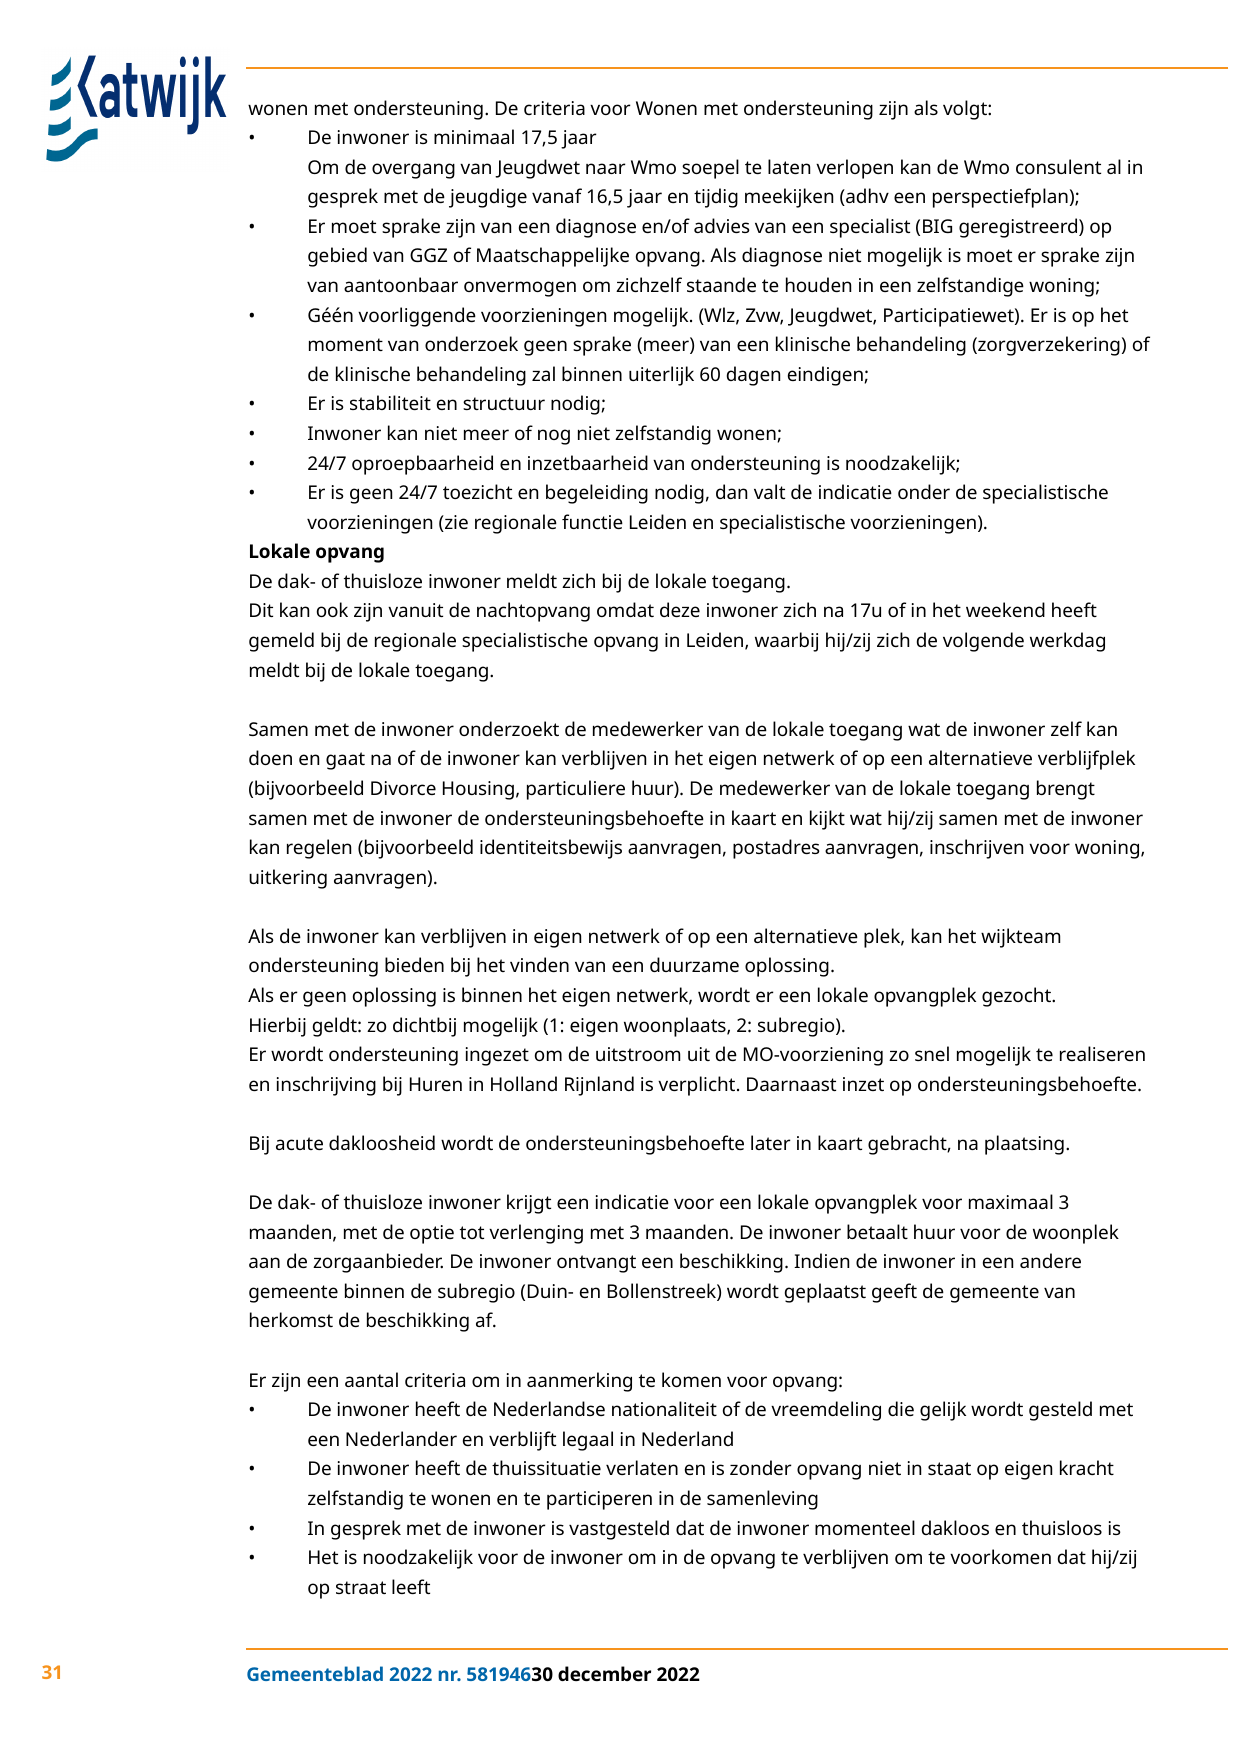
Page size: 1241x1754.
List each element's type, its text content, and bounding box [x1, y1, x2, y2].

text De dak- of thuisloze inwoner krijgt een indicatie voor een lokale opvangplek voor maximaal 3 maanden, met de optie tot verlenging met 3 maanden. De inwoner betaalt huur voor de woonplek aan de zorgaanbieder. De inwoner ontvangt een beschikking. Indien de inwoner in een andere gemeente binnen de subregio (Duin- en Bollenstreek) wordt geplaatst geeft de gemeente van herkomst de beschikking af. [248, 1189, 1152, 1333]
text Er wordt ondersteuning ingezet om de uitstroom uit de MO-voorziening zo snel mogelijk te realiseren en inschrijving bij Huren in Holland Rijnland is verplicht. Daarnaast inzet op ondersteuningsbehoefte. [248, 1041, 1152, 1097]
text Bij acute dakloosheid wordt de ondersteuningsbehoefte later in kaart gebracht, na plaatsing. [248, 1130, 1152, 1156]
list Inwoner kan niet meer of nog niet zelfstandig wonen; [248, 420, 1152, 446]
list Er moet sprake zijn van een diagnose en/of advies van een specialist (BIG geregistreerd) op gebied van GGZ of Maatschappelijke opvang. Als diagnose niet mogelijk is moet er sprake zijn van aantoonbaar onvermogen om zichzelf staande te houden in een zelfstandige woning; [248, 213, 1152, 298]
text Als de inwoner kan verblijven in eigen netwerk of op een alternatieve plek, kan het wijkteam ondersteuning bieden bij het vinden van een duurzame oplossing. [248, 923, 1152, 978]
list De inwoner heeft de thuissituatie verlaten en is zonder opvang niet in staat op eigen kracht zelfstandig te wonen en te participeren in de samenleving [248, 1456, 1152, 1511]
text Dit kan ook zijn vanuit de nachtopvang omdat deze inwoner zich na 17u of in het weekend heeft gemeld bij de regionale specialistische opvang in Leiden, waarbij hij/zij zich de volgende werkdag meldt bij de lokale toegang. [248, 598, 1152, 683]
picture [41, 47, 231, 172]
text Hierbij geldt: zo dichtbij mogelijk (1: eigen woonplaats, 2: subregio). [248, 1012, 1152, 1038]
list 24/7 oproepbaarheid en inzetbaarheid van ondersteuning is noodzakelijk; [248, 450, 1152, 476]
list De inwoner heeft de Nederlandse nationaliteit of de vreemdeling die gelijk wordt gesteld met een Nederlander en verblijft legaal in Nederland [248, 1396, 1152, 1452]
text Er zijn een aantal criteria om in aanmerking te komen voor opvang: [248, 1367, 1152, 1393]
text De dak- of thuisloze inwoner meldt zich bij de lokale toegang. [248, 568, 1152, 594]
list In gesprek met de inwoner is vastgesteld dat de inwoner momenteel dakloos en thuisloos is [248, 1515, 1152, 1541]
list Géén voorliggende voorzieningen mogelijk. (Wlz, Zvw, Jeugdwet, Participatiewet). Er is op het moment van onderzoek geen sprake (meer) van een klinische behandeling (zorgverzekering) of de klinische behandeling zal binnen uiterlijk 60 dagen eindigen; [248, 302, 1152, 387]
list Er is geen 24/7 toezicht en begeleiding nodig, dan valt de indicatie onder de specialistische voorzieningen (zie regionale functie Leiden en specialistische voorzieningen). [248, 479, 1152, 535]
list Om de overgang van Jeugdwet naar Wmo soepel te laten verlopen kan de Wmo consulent al in gesprek met de jeugdige vanaf 16,5 jaar en tijdig meekijken (adhv een perspectiefplan); [248, 154, 1152, 209]
list Het is noodzakelijk voor de inwoner om in de opvang te verblijven om te voorkomen dat hij/zij op straat leeft [248, 1544, 1152, 1600]
text Lokale opvang [248, 538, 1152, 564]
text Samen met de inwoner onderzoekt de medewerker van de lokale toegang wat de inwoner zelf kan doen en gaat na of de inwoner kan verblijven in het eigen netwerk of op een alternatieve verblijfplek (bijvoorbeeld Divorce Housing, particuliere huur). De medewerker van de lokale toegang brengt samen met de inwoner de ondersteuningsbehoefte in kaart en kijkt wat hij/zij samen met de inwoner kan regelen (bijvoorbeeld identiteitsbewijs aanvragen, postadres aanvragen, inschrijven voor woning, uitkering aanvragen). [248, 716, 1152, 890]
list Er is stabiliteit en structuur nodig; [248, 391, 1152, 416]
text wonen met ondersteuning. De criteria voor Wonen met ondersteuning zijn als volgt: [248, 95, 1152, 121]
text Als er geen oplossing is binnen het eigen netwerk, wordt er een lokale opvangplek gezocht. [248, 982, 1152, 1008]
list De inwoner is minimaal 17,5 jaar [248, 124, 1152, 150]
